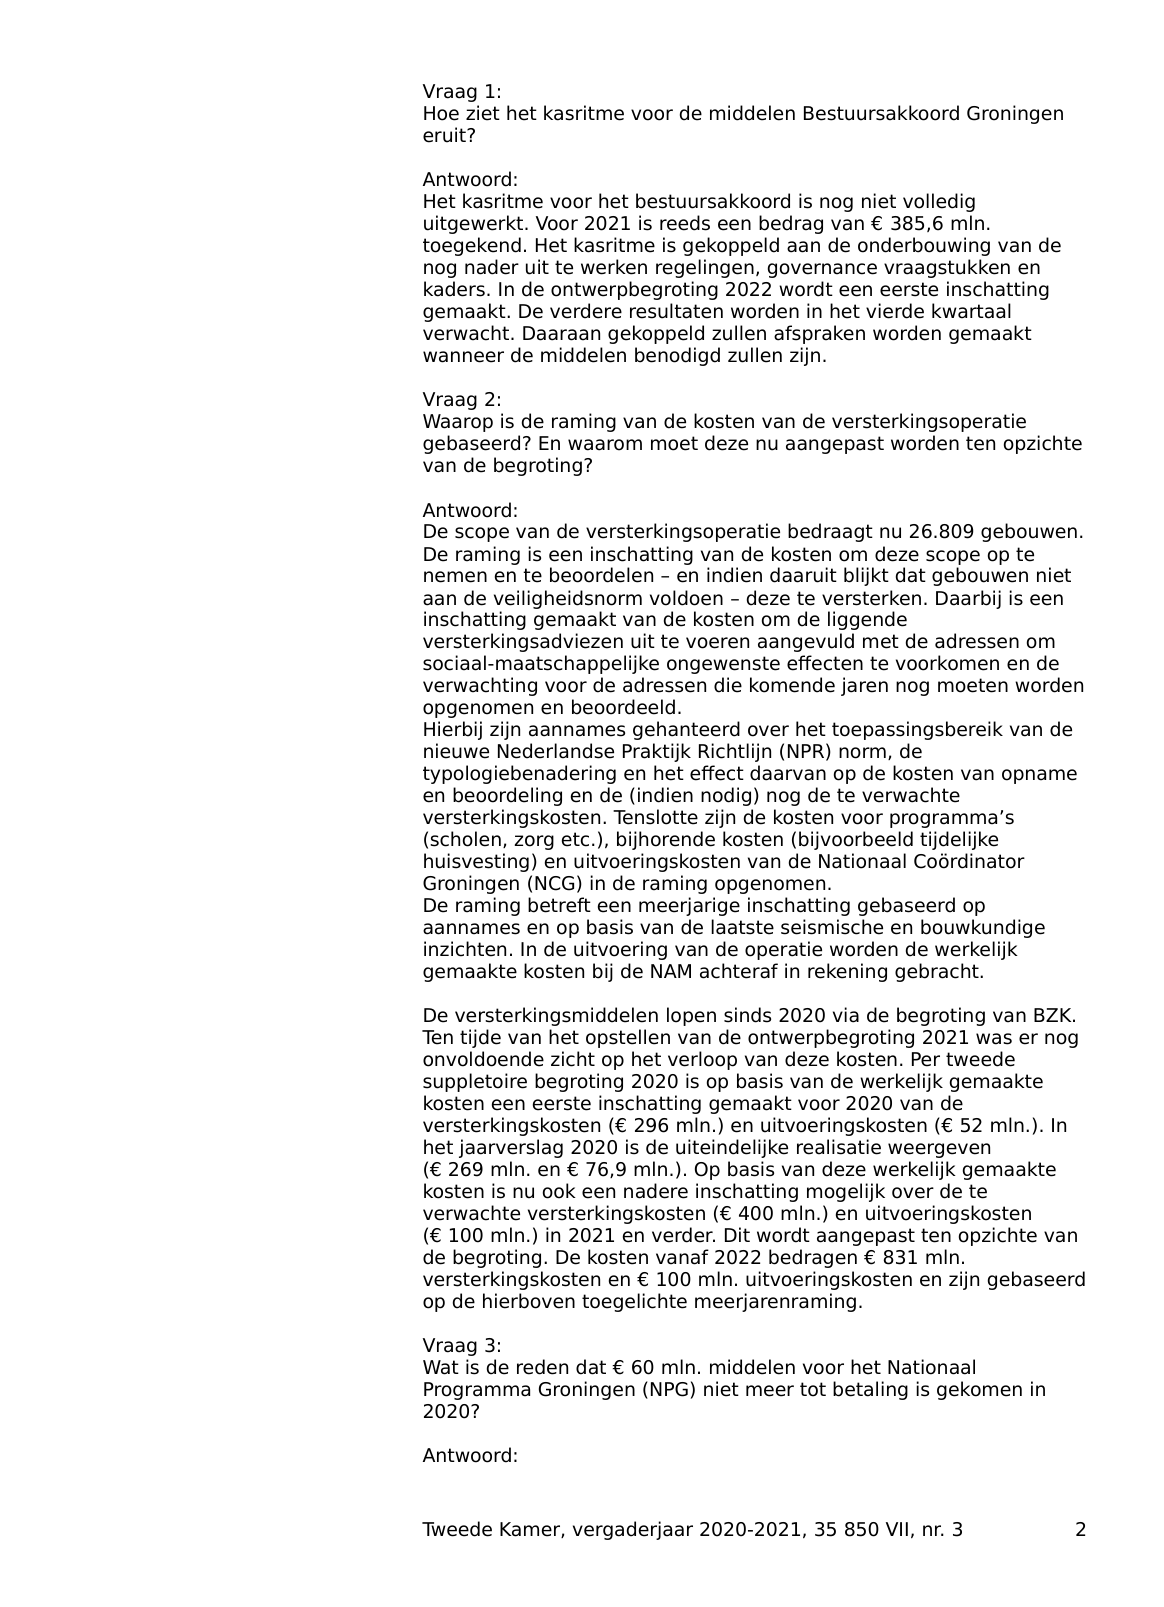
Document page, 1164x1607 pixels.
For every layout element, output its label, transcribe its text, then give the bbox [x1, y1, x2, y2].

text Vraag 1: [422, 81, 1087, 103]
text Antwoord: [422, 499, 1087, 521]
text Hierbij zijn aannames gehanteerd over het toepassingsbereik van de nieuwe Nederlandse Praktijk Richtlijn (NPR) norm, de typologiebenadering en het effect daarvan op de kosten van opname en beoordeling en de (indien nodig) nog de te verwachte versterkingskosten. Tenslotte zijn de kosten voor programma’s (scholen, zorg etc.), bijhorende kosten (bijvoorbeeld tijdelijke huisvesting) en uitvoeringskosten van de Nationaal Coördinator Groningen (NCG) in de raming opgenomen. [422, 719, 1087, 895]
text Vraag 2: [422, 389, 1087, 411]
text De versterkingsmiddelen lopen sinds 2020 via de begroting van BZK. Ten tijde van het opstellen van de ontwerpbegroting 2021 was er nog onvoldoende zicht op het verloop van deze kosten. Per tweede suppletoire begroting 2020 is op basis van de werkelijk gemaakte kosten een eerste inschatting gemaakt voor 2020 van de versterkingskosten (€ 296 mln.) en uitvoeringskosten (€ 52 mln.). In het jaarverslag 2020 is de uiteindelijke realisatie weergeven (€ 269 mln. en € 76,9 mln.). Op basis van deze werkelijk gemaakte kosten is nu ook een nadere inschatting mogelijk over de te verwachte versterkingskosten (€ 400 mln.) en uitvoeringskosten (€ 100 mln.) in 2021 en verder. Dit wordt aangepast ten opzichte van de begroting. De kosten vanaf 2022 bedragen € 831 mln. versterkingskosten en € 100 mln. uitvoeringskosten en zijn gebaseerd op de hierboven toegelichte meerjarenraming. [422, 1005, 1087, 1313]
text Hoe ziet het kasritme voor de middelen Bestuursakkoord Groningen eruit? [422, 103, 1087, 147]
text De raming betreft een meerjarige inschatting gebaseerd op aannames en op basis van de laatste seismische en bouwkundige inzichten. In de uitvoering van de operatie worden de werkelijk gemaakte kosten bij de NAM achteraf in rekening gebracht. [422, 895, 1087, 983]
text Antwoord: [422, 169, 1087, 191]
text De scope van de versterkingsoperatie bedraagt nu 26.809 gebouwen. De raming is een inschatting van de kosten om deze scope op te nemen en te beoordelen – en indien daaruit blijkt dat gebouwen niet aan de veiligheidsnorm voldoen – deze te versterken. Daarbij is een inschatting gemaakt van de kosten om de liggende versterkingsadviezen uit te voeren aangevuld met de adressen om sociaal-maatschappelijke ongewenste effecten te voorkomen en de verwachting voor de adressen die komende jaren nog moeten worden opgenomen en beoordeeld. [422, 521, 1087, 719]
text Het kasritme voor het bestuursakkoord is nog niet volledig uitgewerkt. Voor 2021 is reeds een bedrag van € 385,6 mln. toegekend. Het kasritme is gekoppeld aan de onderbouwing van de nog nader uit te werken regelingen, governance vraagstukken en kaders. In de ontwerpbegroting 2022 wordt een eerste inschatting gemaakt. De verdere resultaten worden in het vierde kwartaal verwacht. Daaraan gekoppeld zullen afspraken worden gemaakt wanneer de middelen benodigd zullen zijn. [422, 191, 1087, 367]
text Antwoord: [422, 1445, 1087, 1467]
text Vraag 3: [422, 1335, 1087, 1357]
text Waarop is de raming van de kosten van de versterkingsoperatie gebaseerd? En waarom moet deze nu aangepast worden ten opzichte van de begroting? [422, 411, 1087, 477]
text Wat is de reden dat € 60 mln. middelen voor het Nationaal Programma Groningen (NPG) niet meer tot betaling is gekomen in 2020? [422, 1357, 1087, 1423]
